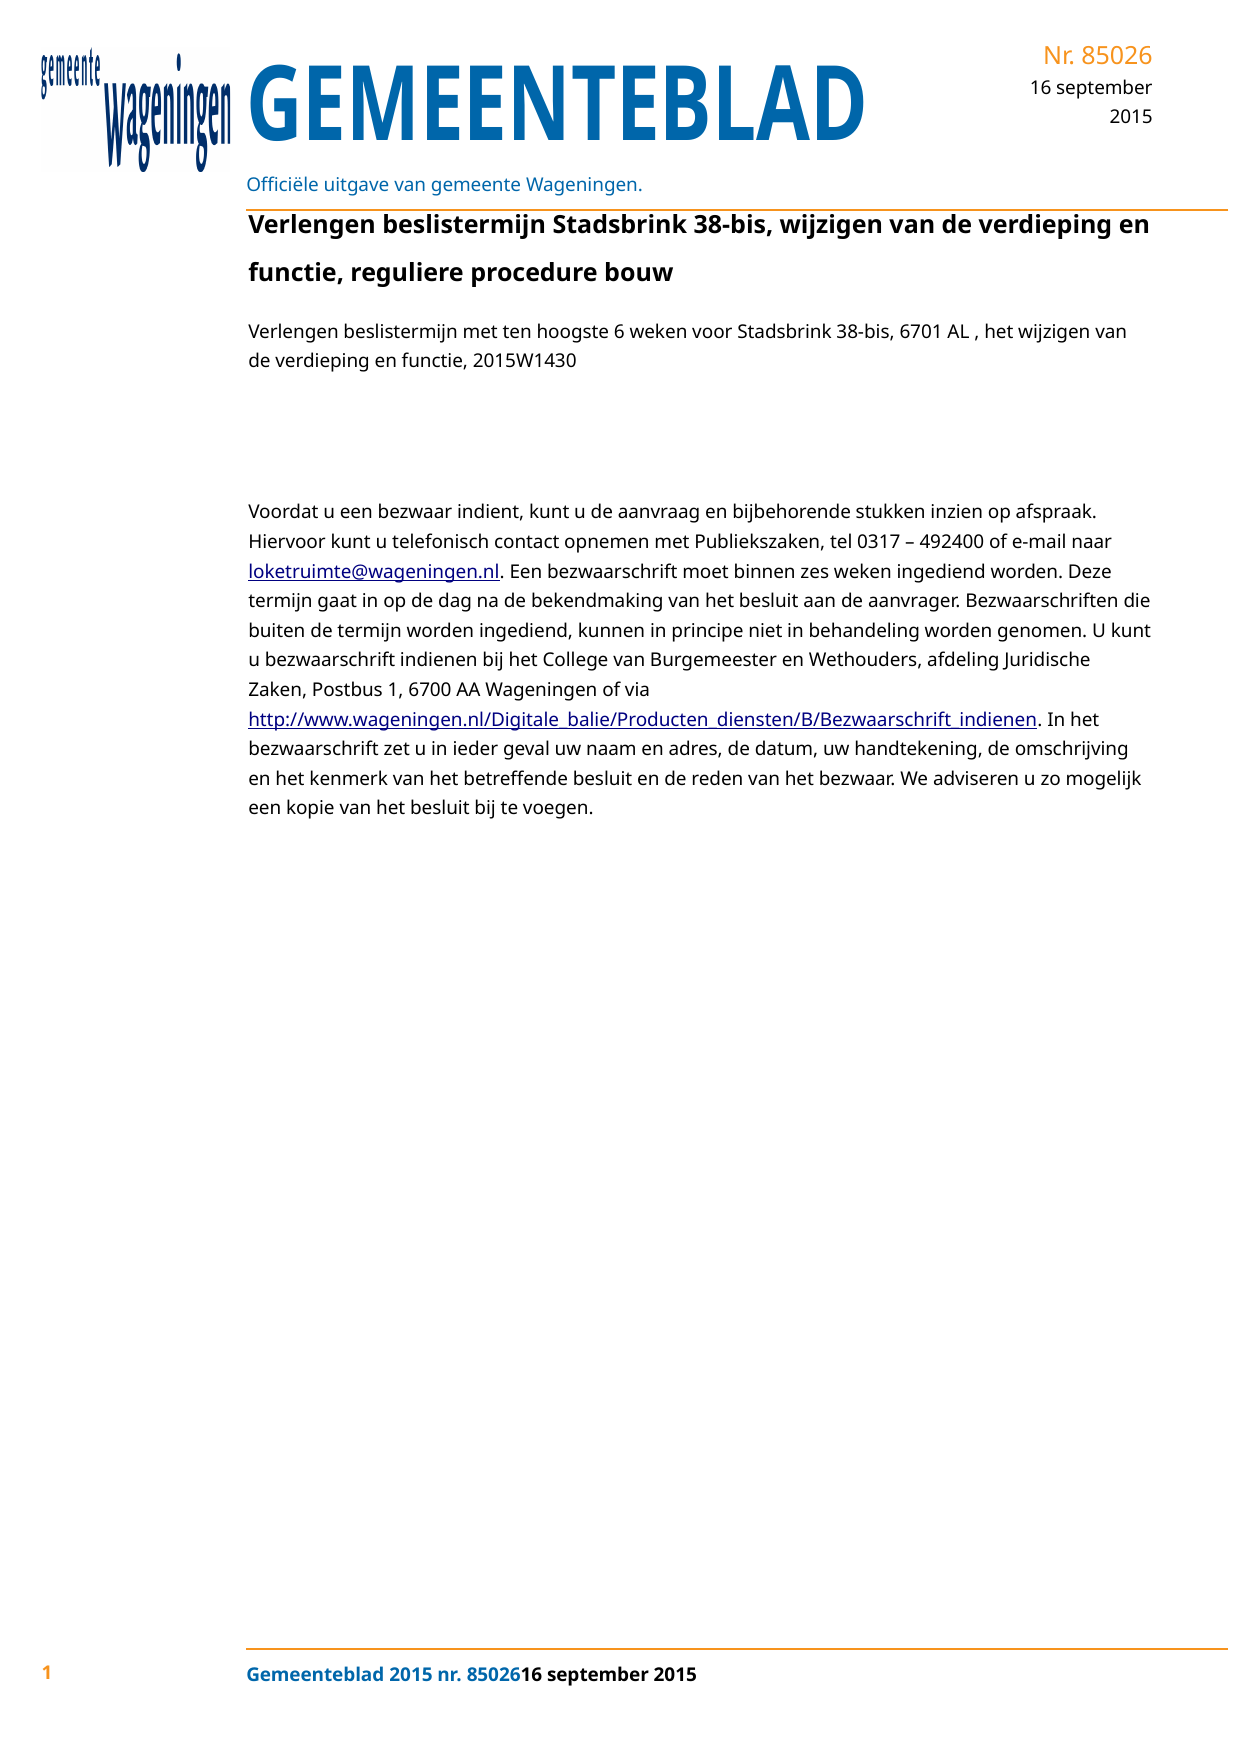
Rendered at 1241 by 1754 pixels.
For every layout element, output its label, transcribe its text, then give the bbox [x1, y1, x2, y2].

text Verlengen beslistermijn met ten hoogste 6 weken voor Stadsbrink 38-bis, 6701 AL , het wijzigen van de verdieping en functie, 2015W1430 [248, 318, 1152, 373]
text Voordat u een bezwaar indient, kunt u de aanvraag en bijbehorende stukken inzien op afspraak. Hiervoor kunt u telefonisch contact opnemen met Publiekszaken, tel 0317 – 492400 of e-mail naar loketruimte@wageningen.nl. Een bezwaarschrift moet binnen zes weken ingediend worden. Deze termijn gaat in op de dag na de bekendmaking van het besluit aan de aanvrager. Bezwaarschriften die buiten de termijn worden ingediend, kunnen in principe niet in behandeling worden genomen. U kunt u bezwaarschrift indienen bij het College van Burgemeester en Wethouders, afdeling Juridische Zaken, Postbus 1, 6700 AA Wageningen of via http://www.wageningen.nl/Digitale_balie/Producten_diensten/B/Bezwaarschrift_indienen. In het bezwaarschrift zet u in ieder geval uw naam en adres, de datum, uw handtekening, de omschrijving en het kenmerk van het betreffende besluit en de reden van het bezwaar. We adviseren u zo mogelijk een kopie van het besluit bij te voegen. [248, 499, 1152, 820]
picture [41, 47, 231, 172]
text Verlengen beslistermijn Stadsbrink 38-bis, wijzigen van de verdieping en functie, reguliere procedure bouw [248, 211, 1152, 288]
